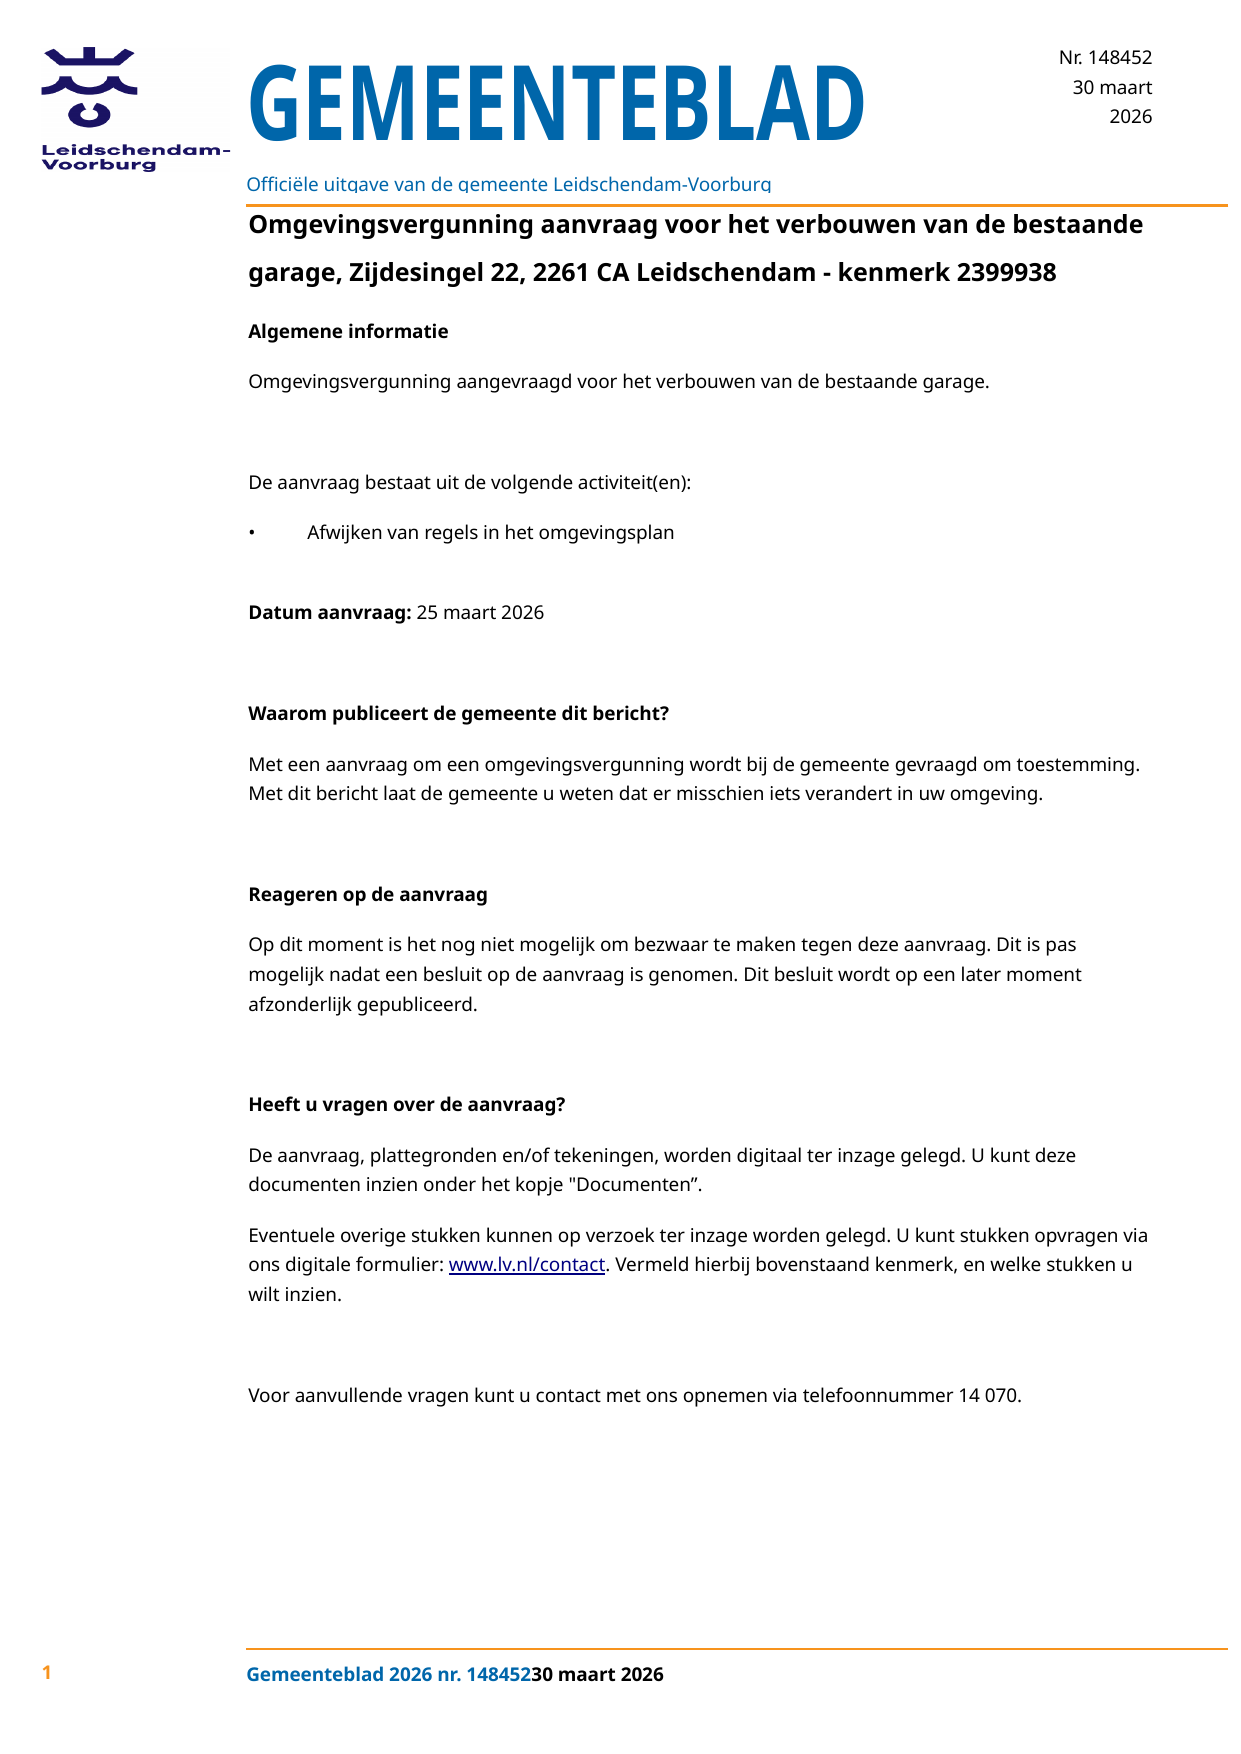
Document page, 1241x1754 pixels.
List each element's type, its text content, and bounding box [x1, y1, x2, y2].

text De aanvraag bestaat uit de volgende activiteit(en): [248, 469, 1152, 495]
text Op dit moment is het nog niet mogelijk om bezwaar te maken tegen deze aanvraag. Dit is pas mogelijk nadat een besluit op de aanvraag is genomen. Dit besluit wordt op een later moment afzonderlijk gepubliceerd. [248, 932, 1152, 1017]
text De aanvraag, plattegronden en/of tekeningen, worden digitaal ter inzage gelegd. U kunt deze documenten inzien onder het kopje "Documenten”. [248, 1142, 1152, 1197]
text Omgevingsvergunning aangevraagd voor het verbouwen van de bestaande garage. [248, 368, 1152, 394]
picture [41, 47, 231, 172]
text Omgevingsvergunning aanvraag voor het verbouwen van de bestaande garage, Zijdesingel 22, 2261 CA Leidschendam - kenmerk 2399938 [248, 207, 1152, 288]
text Heeft u vragen over de aanvraag? [248, 1092, 1152, 1117]
text Met een aanvraag om een omgevingsvergunning wordt bij de gemeente gevraagd om toestemming. Met dit bericht laat de gemeente u weten dat er misschien iets verandert in uw omgeving. [248, 751, 1152, 806]
text Voor aanvullende vragen kunt u contact met ons opnemen via telefoonnummer 14 070. [248, 1382, 1152, 1408]
text Algemene informatie [248, 318, 1152, 344]
text Datum aanvraag: 25 maart 2026 [248, 599, 1152, 625]
list Afwijken van regels in het omgevingsplan [248, 519, 1152, 545]
text Eventuele overige stukken kunnen op verzoek ter inzage worden gelegd. U kunt stukken opvragen via ons digitale formulier: www.lv.nl/contact. Vermeld hierbij bovenstaand kenmerk, en welke stukken u wilt inzien. [248, 1222, 1152, 1307]
text Waarom publiceert de gemeente dit bericht? [248, 700, 1152, 726]
text Reageren op de aanvraag [248, 881, 1152, 907]
